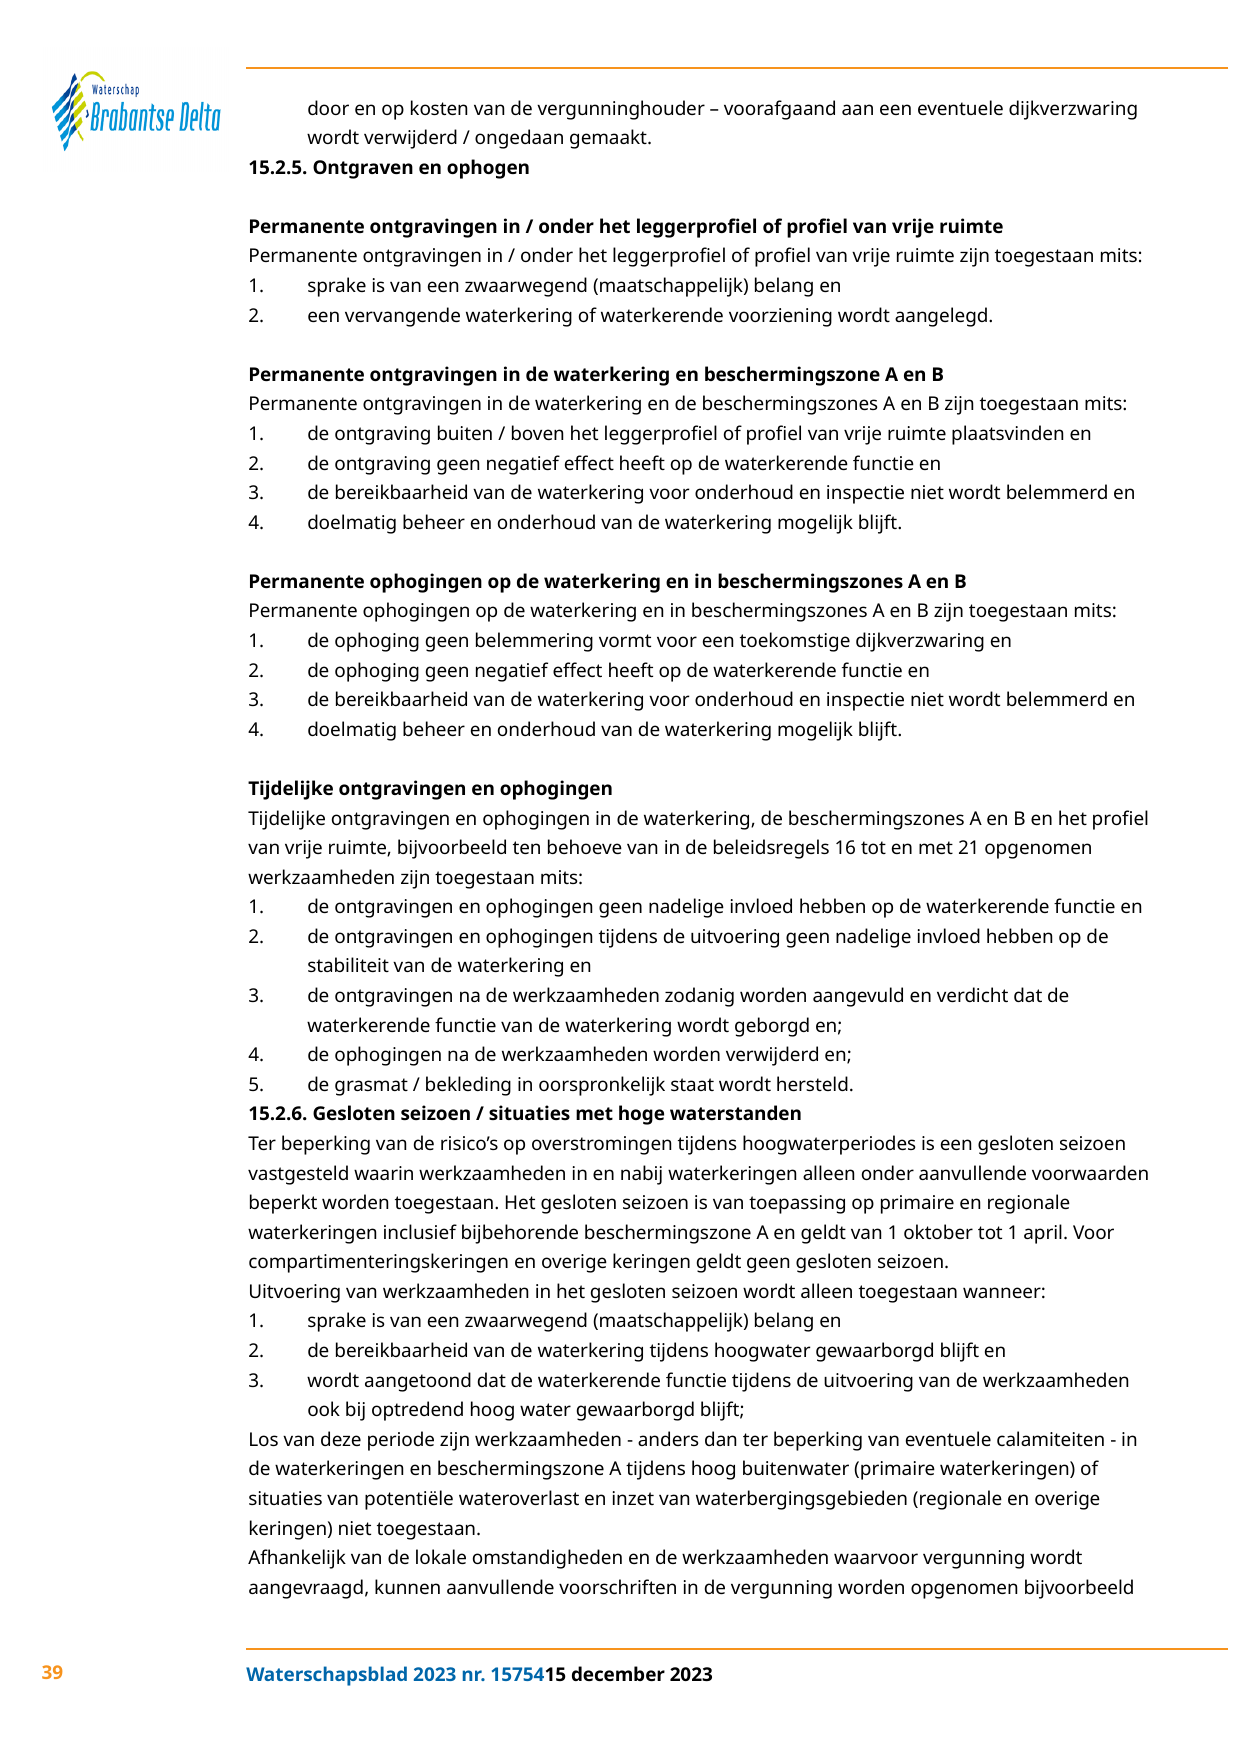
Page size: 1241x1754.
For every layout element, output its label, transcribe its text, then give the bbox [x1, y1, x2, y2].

list de bereikbaarheid van de waterkering voor onderhoud en inspectie niet wordt belemmerd en [248, 479, 1152, 505]
list de ophoging geen belemmering vormt voor een toekomstige dijkverzwaring en [248, 627, 1152, 653]
text Permanente ophogingen op de waterkering en in beschermingszones A en B zijn toegestaan mits: [248, 598, 1152, 623]
text Los van deze periode zijn werkzaamheden - anders dan ter beperking van eventuele calamiteiten - in de waterkeringen en beschermingszone A tijdens hoog buitenwater (primaire waterkeringen) of situaties van potentiële wateroverlast en inzet van waterbergingsgebieden (regionale en overige keringen) niet toegestaan. [248, 1426, 1152, 1541]
list de ontgravingen en ophogingen tijdens de uitvoering geen nadelige invloed hebben op de stabiliteit van de waterkering en [248, 923, 1152, 978]
text Ter beperking van de risico’s op overstromingen tijdens hoogwaterperiodes is een gesloten seizoen vastgesteld waarin werkzaamheden in en nabij waterkeringen alleen onder aanvullende voorwaarden beperkt worden toegestaan. Het gesloten seizoen is van toepassing op primaire en regionale waterkeringen inclusief bijbehorende beschermingszone A en geldt van 1 oktober tot 1 april. Voor compartimenteringskeringen en overige keringen geldt geen gesloten seizoen. [248, 1130, 1152, 1274]
text Permanente ontgravingen in de waterkering en beschermingszone A en B [248, 361, 1152, 387]
text Permanente ophogingen op de waterkering en in beschermingszones A en B [248, 568, 1152, 594]
list de ophogingen na de werkzaamheden worden verwijderd en; [248, 1041, 1152, 1067]
text Uitvoering van werkzaamheden in het gesloten seizoen wordt alleen toegestaan wanneer: [248, 1278, 1152, 1304]
text Afhankelijk van de lokale omstandigheden en de werkzaamheden waarvoor vergunning wordt aangevraagd, kunnen aanvullende voorschriften in de vergunning worden opgenomen bijvoorbeeld [248, 1544, 1152, 1600]
list de ontgravingen en ophogingen geen nadelige invloed hebben op de waterkerende functie en [248, 893, 1152, 919]
list de ophoging geen negatief effect heeft op de waterkerende functie en [248, 657, 1152, 683]
list de bereikbaarheid van de waterkering tijdens hoogwater gewaarborgd blijft en [248, 1337, 1152, 1363]
picture [41, 47, 231, 172]
list de grasmat / bekleding in oorspronkelijk staat wordt hersteld. [248, 1071, 1152, 1097]
list sprake is van een zwaarwegend (maatschappelijk) belang en [248, 1308, 1152, 1333]
text 15.2.5. Ontgraven en ophogen [248, 154, 1152, 180]
text Permanente ontgravingen in / onder het leggerprofiel of profiel van vrije ruimte [248, 213, 1152, 239]
list de ontgravingen na de werkzaamheden zodanig worden aangevuld en verdicht dat de waterkerende functie van de waterkering wordt geborgd en; [248, 982, 1152, 1038]
list - door en op kosten van de vergunninghouder – voorafgaand aan een eventuele dijkverzwaring wordt verwijderd / ongedaan gemaakt. [248, 95, 1152, 150]
list de ontgraving geen negatief effect heeft op de waterkerende functie en [248, 450, 1152, 476]
list wordt aangetoond dat de waterkerende functie tijdens de uitvoering van de werkzaamheden ook bij optredend hoog water gewaarborgd blijft; [248, 1367, 1152, 1422]
text Permanente ontgravingen in de waterkering en de beschermingszones A en B zijn toegestaan mits: [248, 391, 1152, 416]
list de ontgraving buiten / boven het leggerprofiel of profiel van vrije ruimte plaatsvinden en [248, 420, 1152, 446]
list doelmatig beheer en onderhoud van de waterkering mogelijk blijft. [248, 716, 1152, 742]
text Tijdelijke ontgravingen en ophogingen [248, 775, 1152, 801]
list doelmatig beheer en onderhoud van de waterkering mogelijk blijft. [248, 509, 1152, 535]
text Permanente ontgravingen in / onder het leggerprofiel of profiel van vrije ruimte zijn toegestaan mits: [248, 243, 1152, 268]
text Tijdelijke ontgravingen en ophogingen in de waterkering, de beschermingszones A en B en het profiel van vrije ruimte, bijvoorbeeld ten behoeve van in de beleidsregels 16 tot en met 21 opgenomen werkzaamheden zijn toegestaan mits: [248, 805, 1152, 890]
list een vervangende waterkering of waterkerende voorziening wordt aangelegd. [248, 302, 1152, 328]
list sprake is van een zwaarwegend (maatschappelijk) belang en [248, 272, 1152, 298]
text 15.2.6. Gesloten seizoen / situaties met hoge waterstanden [248, 1101, 1152, 1126]
list de bereikbaarheid van de waterkering voor onderhoud en inspectie niet wordt belemmerd en [248, 686, 1152, 712]
